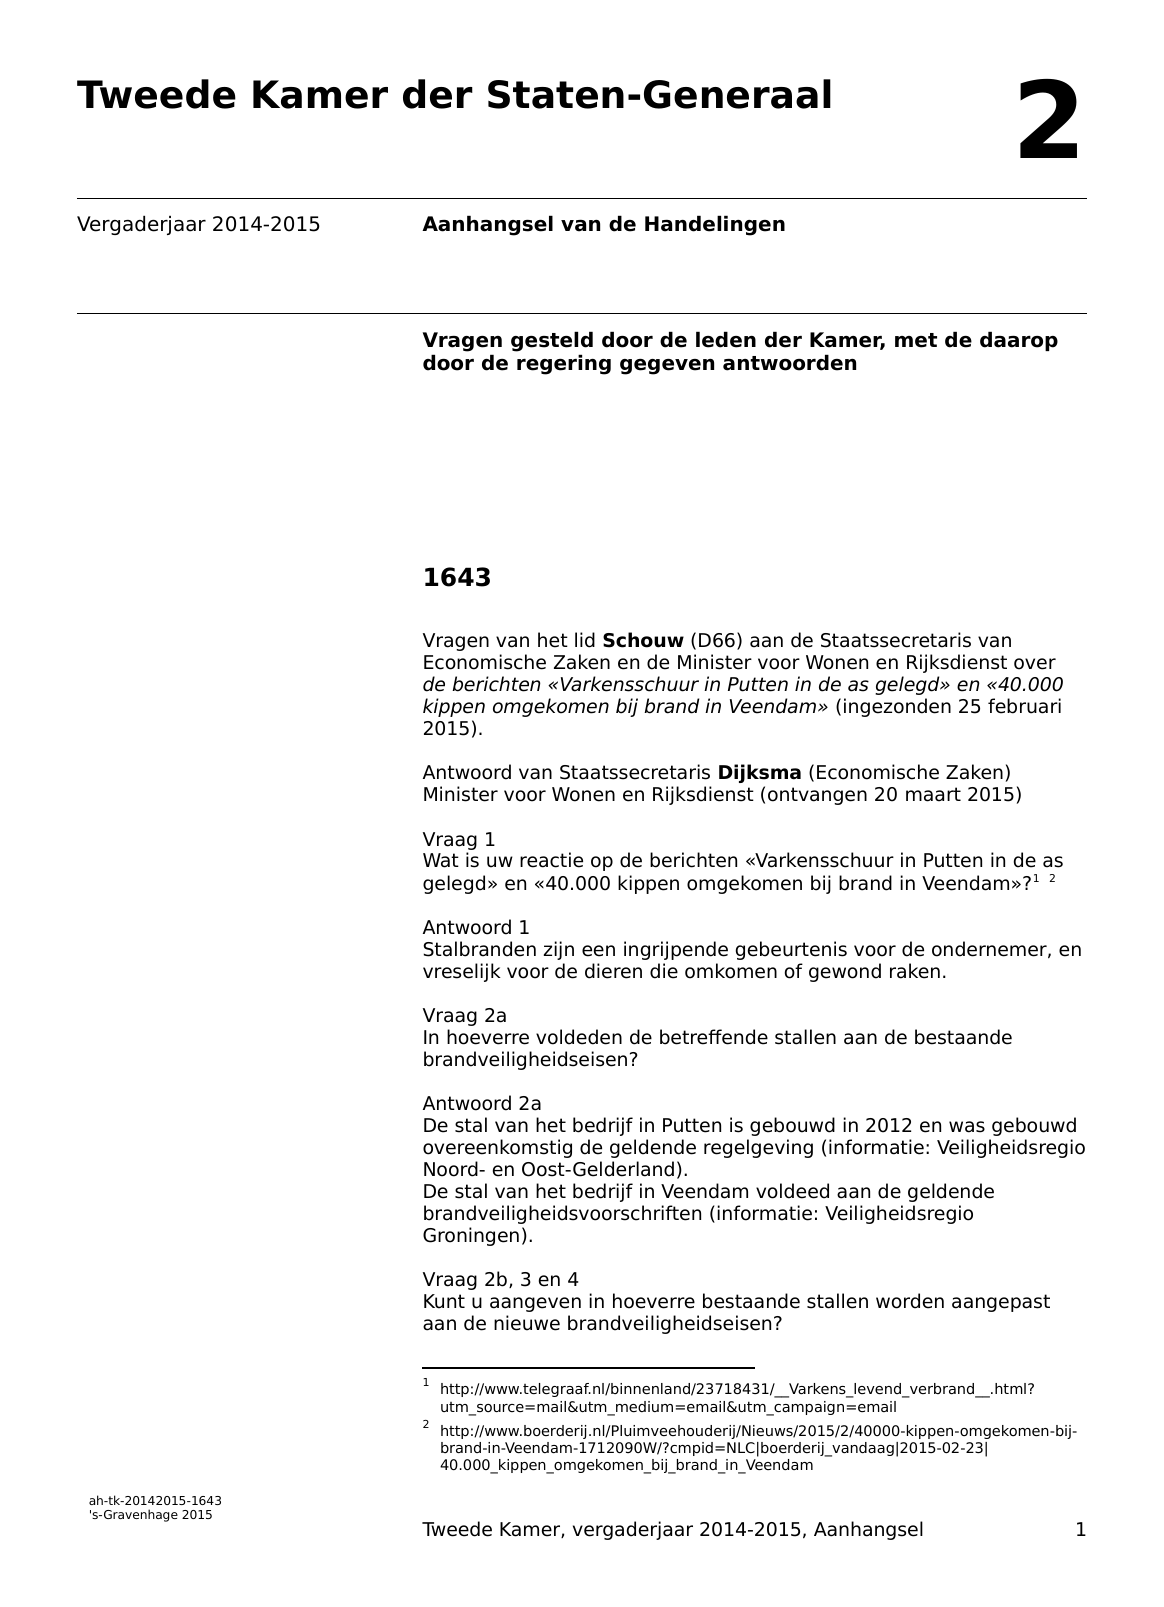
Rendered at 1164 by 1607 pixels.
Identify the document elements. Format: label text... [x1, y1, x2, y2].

text Wat is uw reactie op de berichten «Varkensschuur in Putten in de as gelegd» en «40.000 kippen omgekomen bij brand in Veendam»? [422, 850, 1087, 894]
text Antwoord 1 [422, 917, 1087, 938]
text Antwoord 2a [422, 1093, 1087, 1115]
text Antwoord van Staatssecretaris Dijksma (Economische Zaken) Minister voor Wonen en Rijksdienst (ontvangen 20 maart 2015) [422, 762, 1087, 806]
table_header 2 [886, 59, 1087, 198]
text Kunt u aangeven in hoeverre bestaande stallen worden aangepast aan de nieuwe brandveiligheidseisen? [422, 1291, 1087, 1335]
table_cell Aanhangsel van de Handelingen [422, 199, 1087, 313]
text 1643 [422, 563, 1087, 592]
table_cell Vragen gesteld door de leden der Kamer, met de daarop door de regering gegeven antwoorden [422, 314, 1087, 375]
text http://www.boerderij.nl/Pluimveehouderij/Nieuws/2015/2/40000-kippen-omgekomen-bij-brand-in-Veendam-1712090W/?cmpid=NLC|boerderij_vandaag|2015-02-23|40.000_kippen_omgekomen_bij_brand_in_Veendam [422, 1418, 1087, 1474]
text De stal van het bedrijf in Putten is gebouwd in 2012 en was gebouwd overeenkomstig de geldende regelgeving (informatie: Veiligheidsregio Noord- en Oost-Gelderland). [422, 1115, 1087, 1181]
text De stal van het bedrijf in Veendam voldeed aan de geldende brandveiligheidsvoorschriften (informatie: Veiligheidsregio Groningen). [422, 1181, 1087, 1247]
text Vraag 2b, 3 en 4 [422, 1269, 1087, 1291]
text Vraag 2a [422, 1005, 1087, 1027]
table_header Tweede Kamer der Staten-Generaal [77, 59, 886, 198]
text In hoeverre voldeden de betreffende stallen aan de bestaande brandveiligheidseisen? [422, 1027, 1087, 1071]
text Stalbranden zijn een ingrijpende gebeurtenis voor de ondernemer, en vreselijk voor de dieren die omkomen of gewond raken. [422, 938, 1087, 982]
table_cell Vergaderjaar 2014-2015 [77, 199, 422, 313]
text http://www.telegraaf.nl/binnenland/23718431/__Varkens_levend_verbrand__.html?utm_source=mail&utm_medium=email&utm_campaign=email [422, 1377, 1087, 1416]
text 's-Gravenhage 2015 [88, 1508, 323, 1522]
text Vragen van het lid Schouw (D66) aan de Staatssecretaris van Economische Zaken en de Minister voor Wonen en Rijksdienst over de berichten «Varkensschuur in Putten in de as gelegd» en «40.000 kippen omgekomen bij brand in Veendam» (ingezonden 25 februari 2015). [422, 630, 1087, 740]
text ah-tk-20142015-1643 [88, 1494, 323, 1508]
text Vraag 1 [422, 828, 1087, 850]
table_cell [77, 314, 422, 375]
